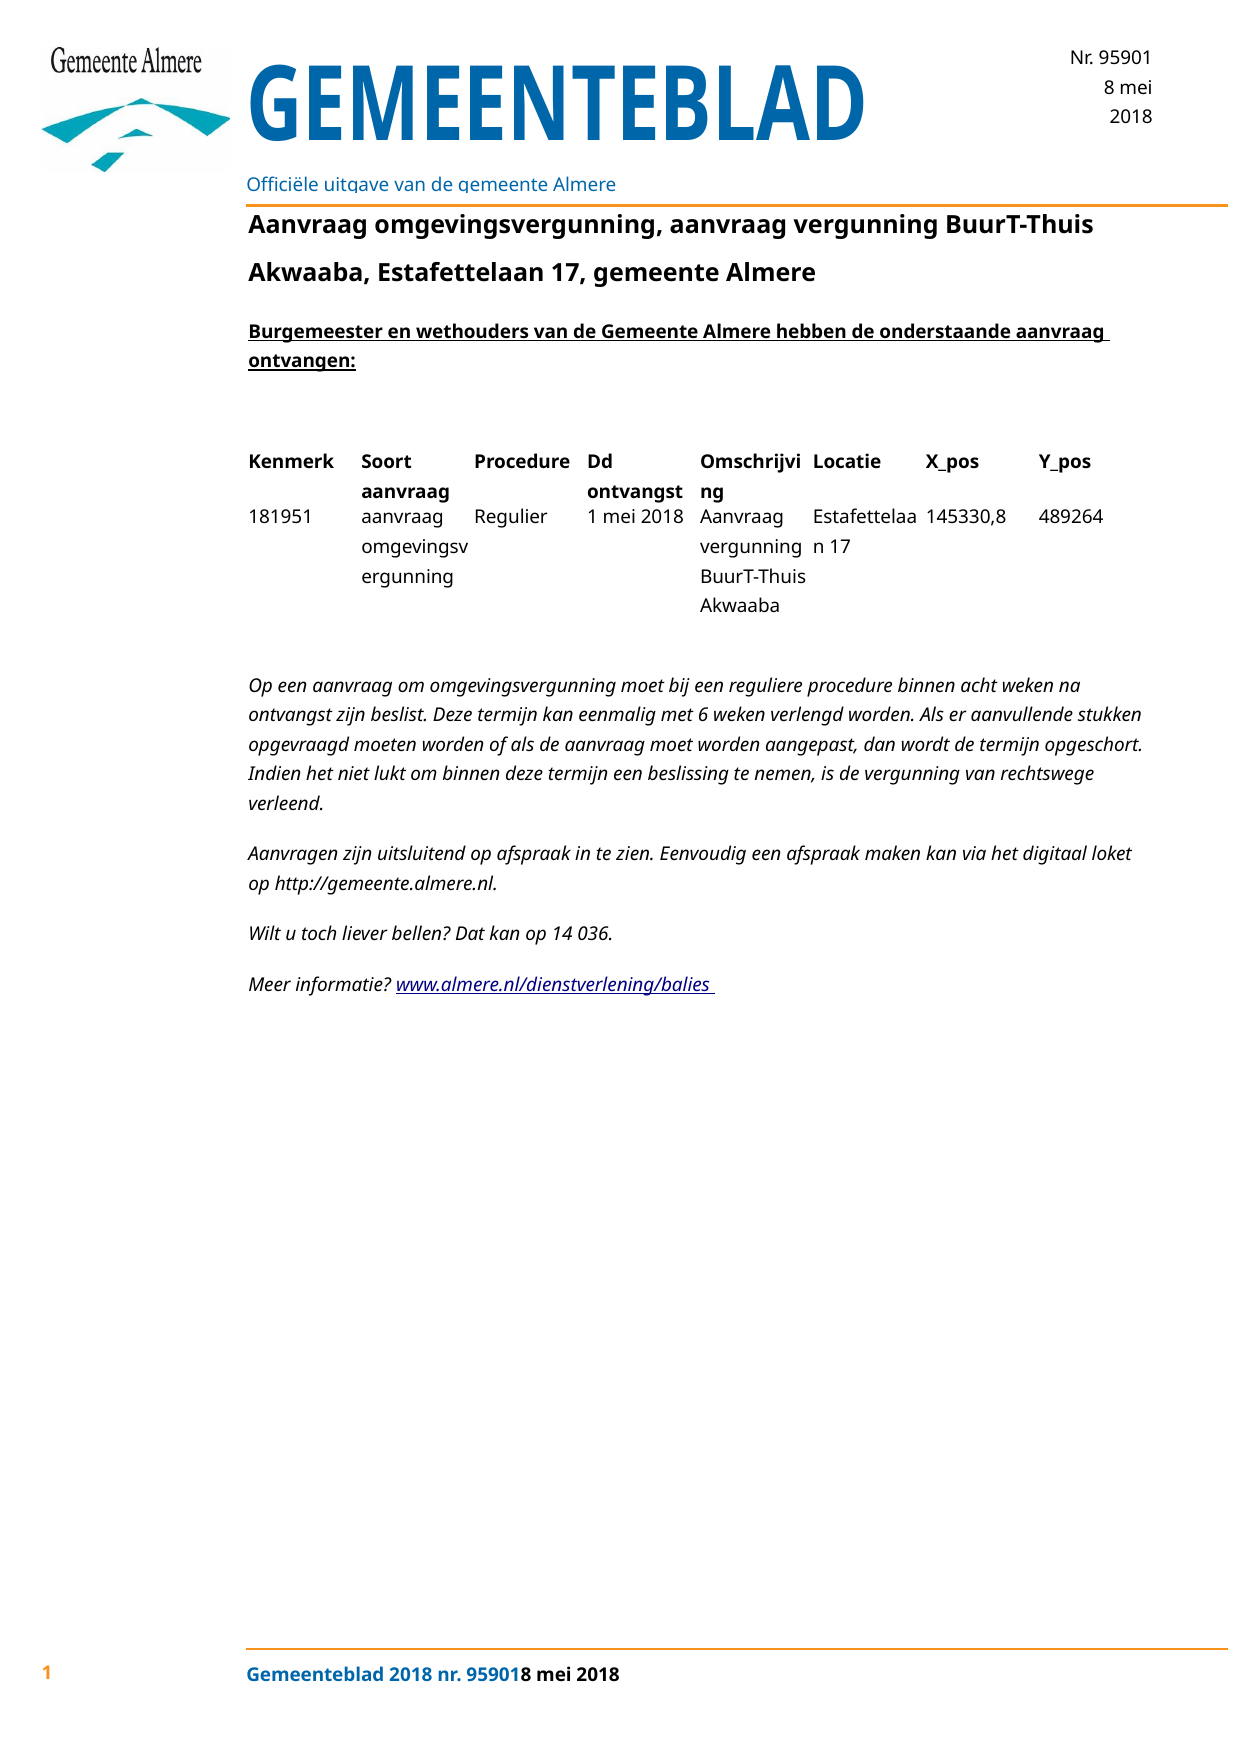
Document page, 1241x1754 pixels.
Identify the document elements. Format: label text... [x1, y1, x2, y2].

table_cell 1 mei 2018 [587, 504, 700, 618]
table_cell 145330,8 [926, 504, 1038, 618]
table_cell Aanvraag vergunning BuurT-Thuis Akwaaba [700, 504, 813, 618]
table_cell aanvraag omgevingsvergunning [361, 504, 474, 618]
table_header Y_pos [1039, 449, 1152, 504]
table_header Locatie [813, 449, 926, 504]
text Wilt u toch liever bellen? Dat kan op 14 036. [248, 921, 1152, 946]
picture [41, 47, 231, 172]
table_header Procedure [474, 449, 587, 504]
table_header Kenmerk [248, 449, 361, 504]
table_header Soort aanvraag [361, 449, 474, 504]
table_cell 489264 [1039, 504, 1152, 618]
text Burgemeester en wethouders van de Gemeente Almere hebben de onderstaande aanvraag ontvangen: [248, 318, 1152, 373]
table_header Omschrijving [700, 449, 813, 504]
text Aanvragen zijn uitsluitend op afspraak in te zien. Eenvoudig een afspraak maken kan via het digitaal loket op http://gemeente.almere.nl. [248, 841, 1152, 896]
table_cell Estafettelaan 17 [813, 504, 926, 618]
table_cell 181951 [248, 504, 361, 618]
text Meer informatie? www.almere.nl/dienstverlening/balies [248, 971, 1152, 997]
table_header X_pos [926, 449, 1038, 504]
table_cell Regulier [474, 504, 587, 618]
text Op een aanvraag om omgevingsvergunning moet bij een reguliere procedure binnen acht weken na ontvangst zijn beslist. Deze termijn kan eenmalig met 6 weken verlengd worden. Als er aanvullende stukken opgevraagd moeten worden of als de aanvraag moet worden aangepast, dan wordt de termijn opgeschort. Indien het niet lukt om binnen deze termijn een beslissing te nemen, is de vergunning van rechtswege verleend. [248, 672, 1152, 816]
text Aanvraag omgevingsvergunning, aanvraag vergunning BuurT-Thuis Akwaaba, Estafettelaan 17, gemeente Almere [248, 207, 1152, 288]
table_header Dd ontvangst [587, 449, 700, 504]
